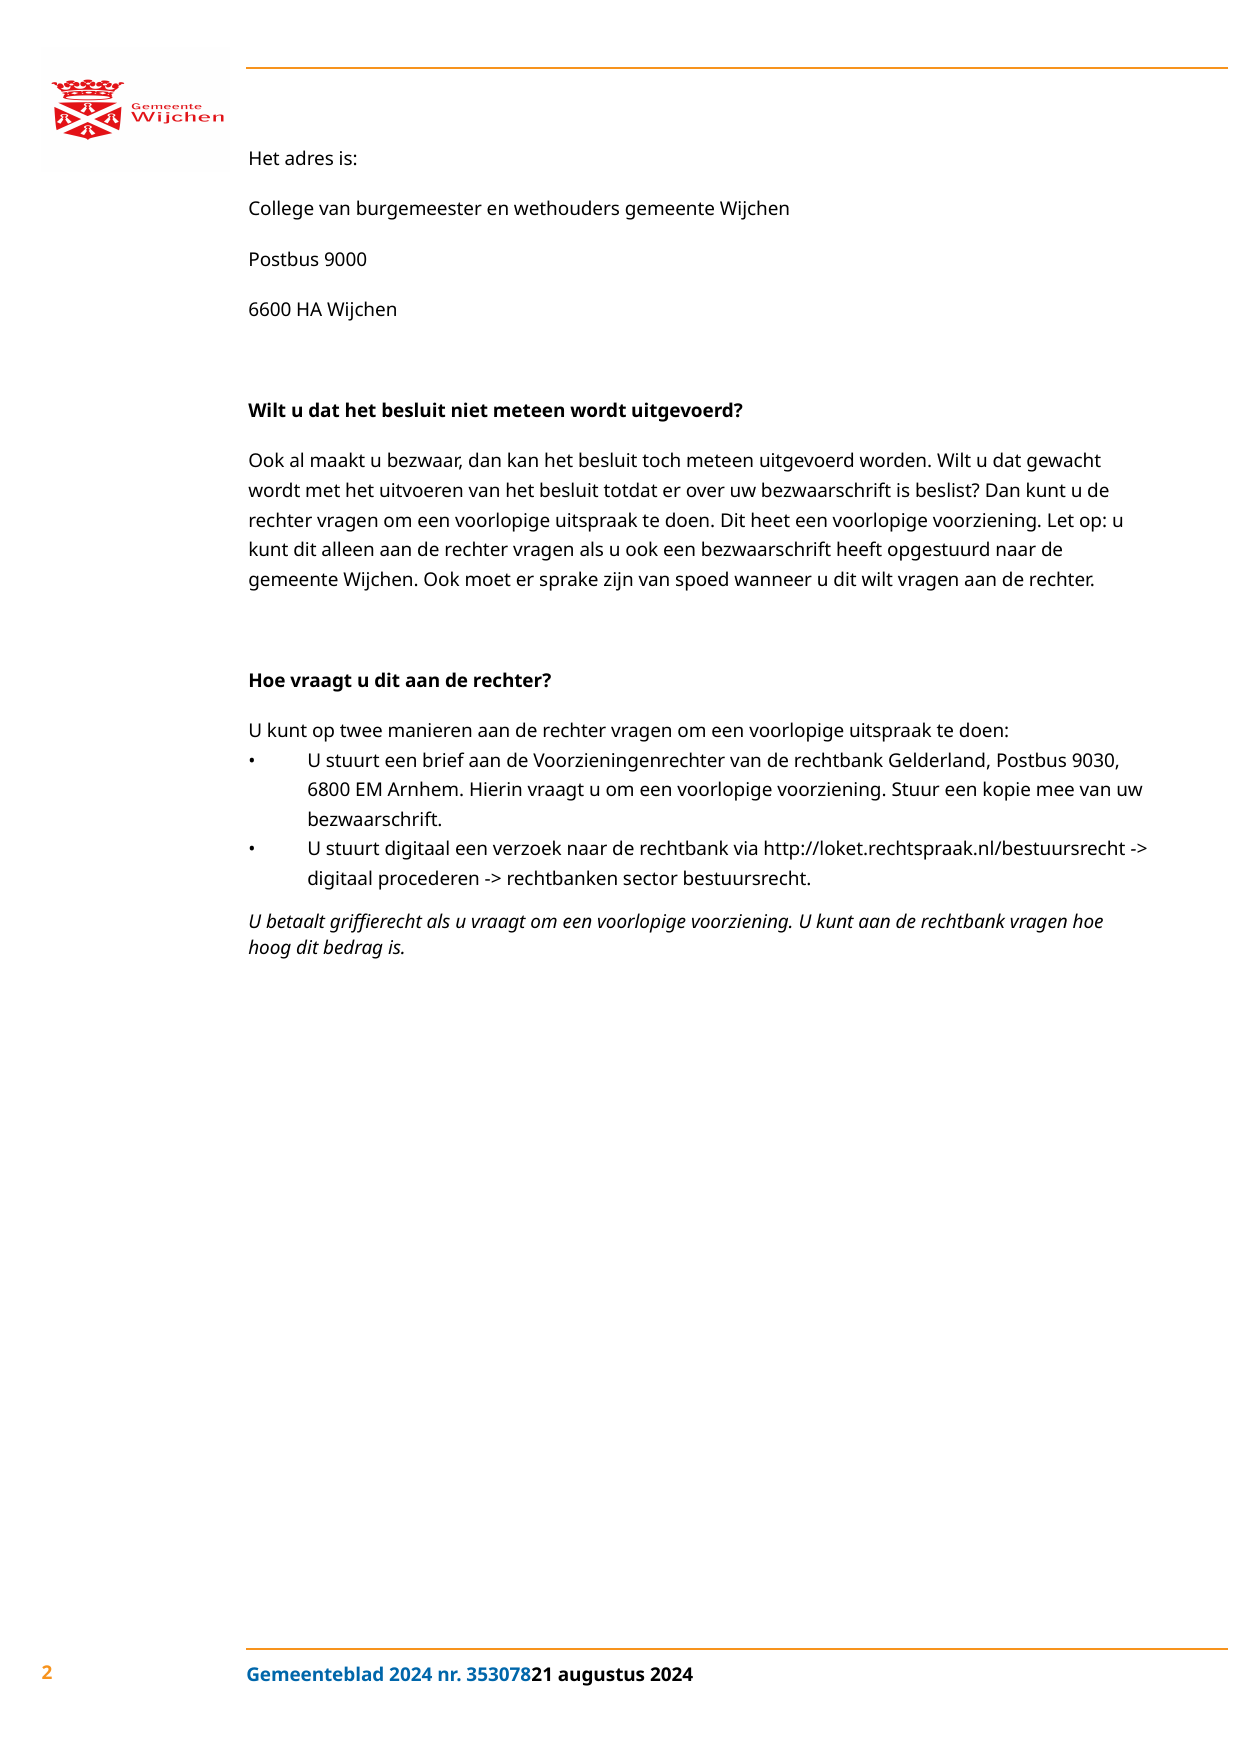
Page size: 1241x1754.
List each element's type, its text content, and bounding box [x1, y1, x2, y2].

text Hoe vraagt u dit aan de rechter? [248, 667, 1152, 693]
text Wilt u dat het besluit niet meteen wordt uitgevoerd? [248, 397, 1152, 423]
text U betaalt griffierecht als u vraagt om een voorlopige voorziening. U kunt aan de rechtbank vragen hoe hoog dit bedrag is. [248, 908, 1152, 960]
list U stuurt een brief aan de Voorzieningenrechter van de rechtbank Gelderland, Postbus 9030, 6800 EM Arnhem. Hierin vraagt u om een voorlopige voorziening. Stuur een kopie mee van uw bezwaarschrift. [248, 747, 1152, 832]
text Postbus 9000 [248, 246, 1152, 272]
picture [41, 47, 231, 172]
list U stuurt digitaal een verzoek naar de rechtbank via http://loket.rechtspraak.nl/bestuursrecht -> digitaal procederen -> rechtbanken sector bestuursrecht. [248, 836, 1152, 891]
text U kunt op twee manieren aan de rechter vragen om een voorlopige uitspraak te doen: [248, 717, 1152, 743]
text 6600 HA Wijchen [248, 296, 1152, 322]
text College van burgemeester en wethouders gemeente Wijchen [248, 196, 1152, 221]
text Ook al maakt u bezwaar, dan kan het besluit toch meteen uitgevoerd worden. Wilt u dat gewacht wordt met het uitvoeren van het besluit totdat er over uw bezwaarschrift is beslist? Dan kunt u de rechter vragen om een voorlopige uitspraak te doen. Dit heet een voorlopige voorziening. Let op: u kunt dit alleen aan de rechter vragen als u ook een bezwaarschrift heeft opgestuurd naar de gemeente Wijchen. Ook moet er sprake zijn van spoed wanneer u dit wilt vragen aan de rechter. [248, 448, 1152, 592]
text Het adres is: [248, 145, 1152, 171]
